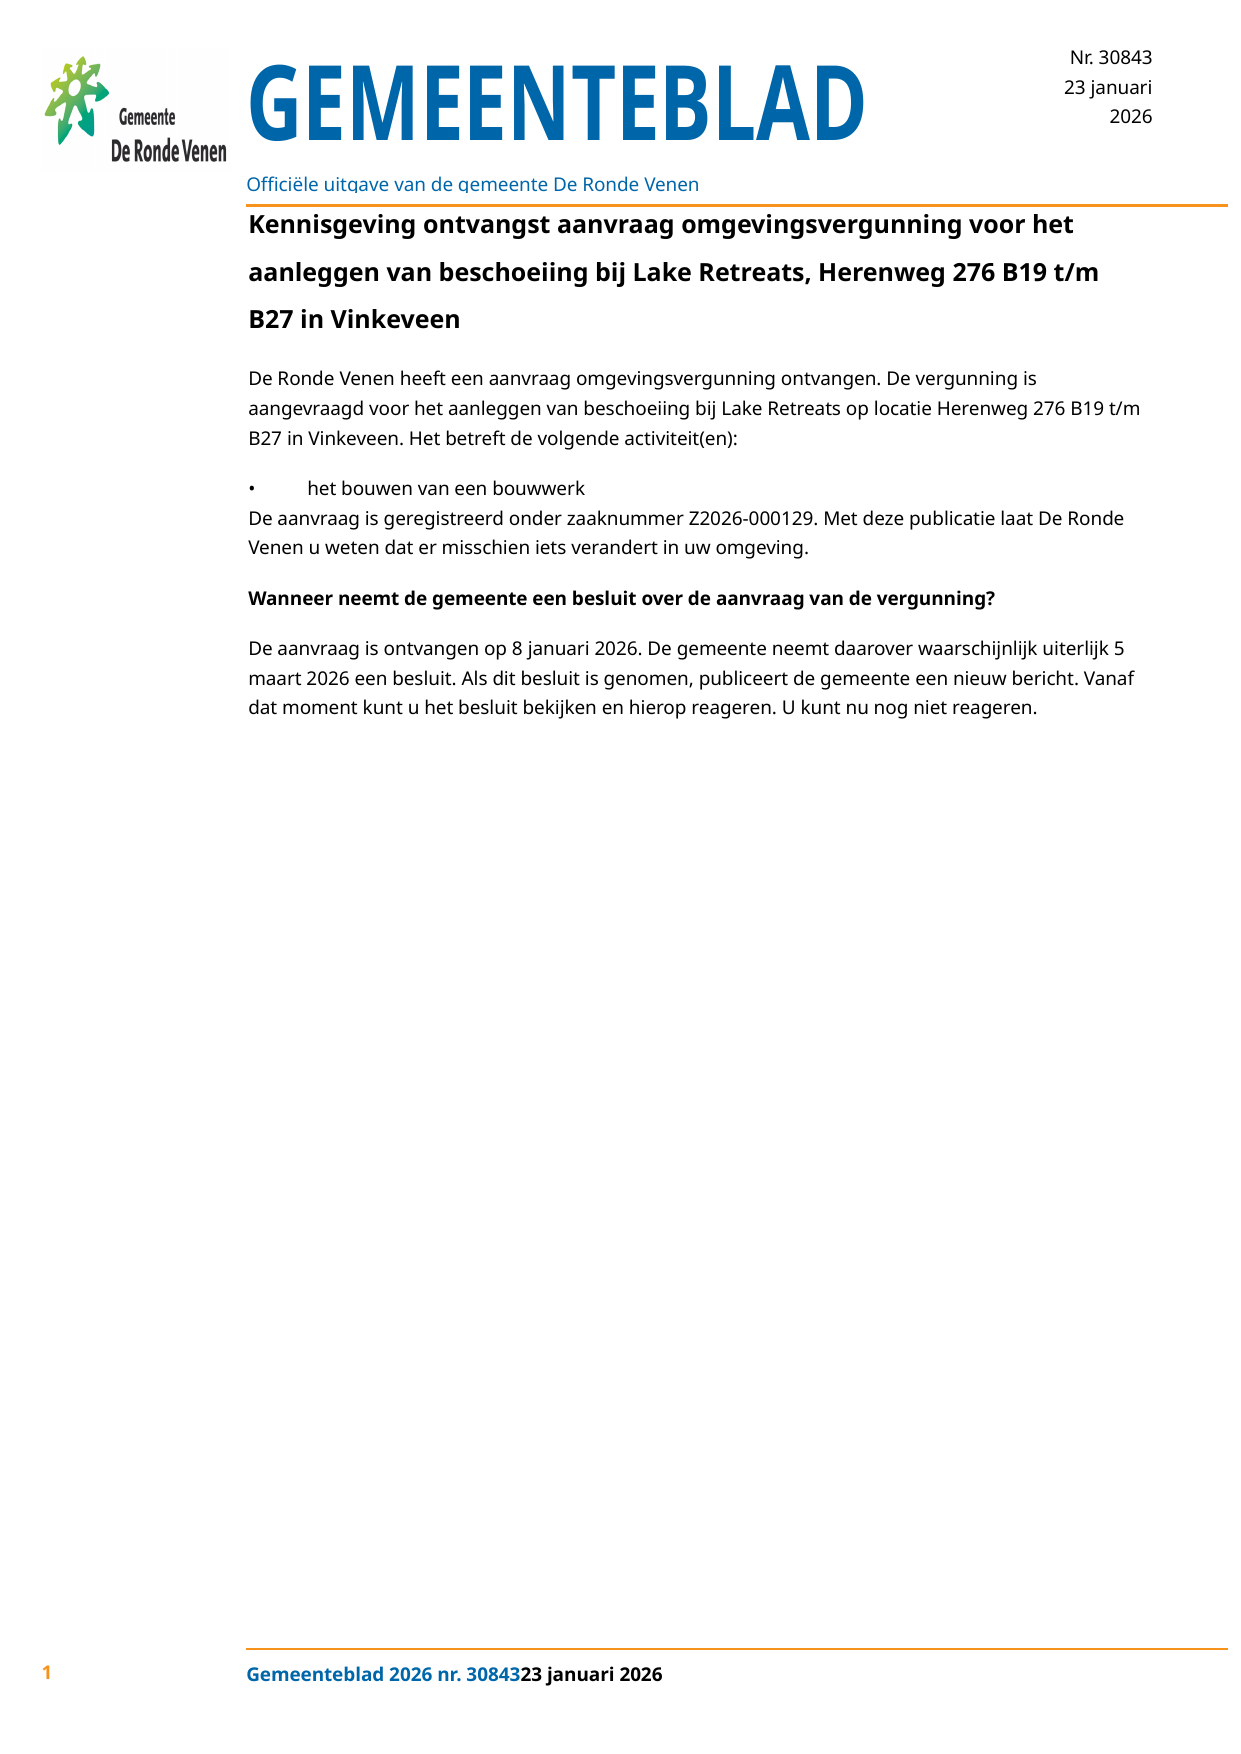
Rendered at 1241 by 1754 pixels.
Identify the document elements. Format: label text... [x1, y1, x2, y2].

picture [41, 47, 231, 172]
list het bouwen van een bouwwerk [248, 475, 1152, 501]
text De Ronde Venen heeft een aanvraag omgevingsvergunning ontvangen. De vergunning is aangevraagd voor het aanleggen van beschoeiing bij Lake Retreats op locatie Herenweg 276 B19 t/m B27 in Vinkeveen. Het betreft de volgende activiteit(en): [248, 366, 1152, 450]
text De aanvraag is ontvangen op 8 januari 2026. De gemeente neemt daarover waarschijnlijk uiterlijk 5 maart 2026 een besluit. Als dit besluit is genomen, publiceert de gemeente een nieuw bericht. Vanaf dat moment kunt u het besluit bekijken en hierop reageren. U kunt nu nog niet reageren. [248, 635, 1152, 720]
text De aanvraag is geregistreerd onder zaaknummer Z2026-000129. Met deze publicatie laat De Ronde Venen u weten dat er misschien iets verandert in uw omgeving. [248, 505, 1152, 560]
text Wanneer neemt de gemeente een besluit over de aanvraag van de vergunning? [248, 585, 1152, 610]
text Kennisgeving ontvangst aanvraag omgevingsvergunning voor het aanleggen van beschoeiing bij Lake Retreats, Herenweg 276 B19 t/m B27 in Vinkeveen [248, 207, 1152, 336]
